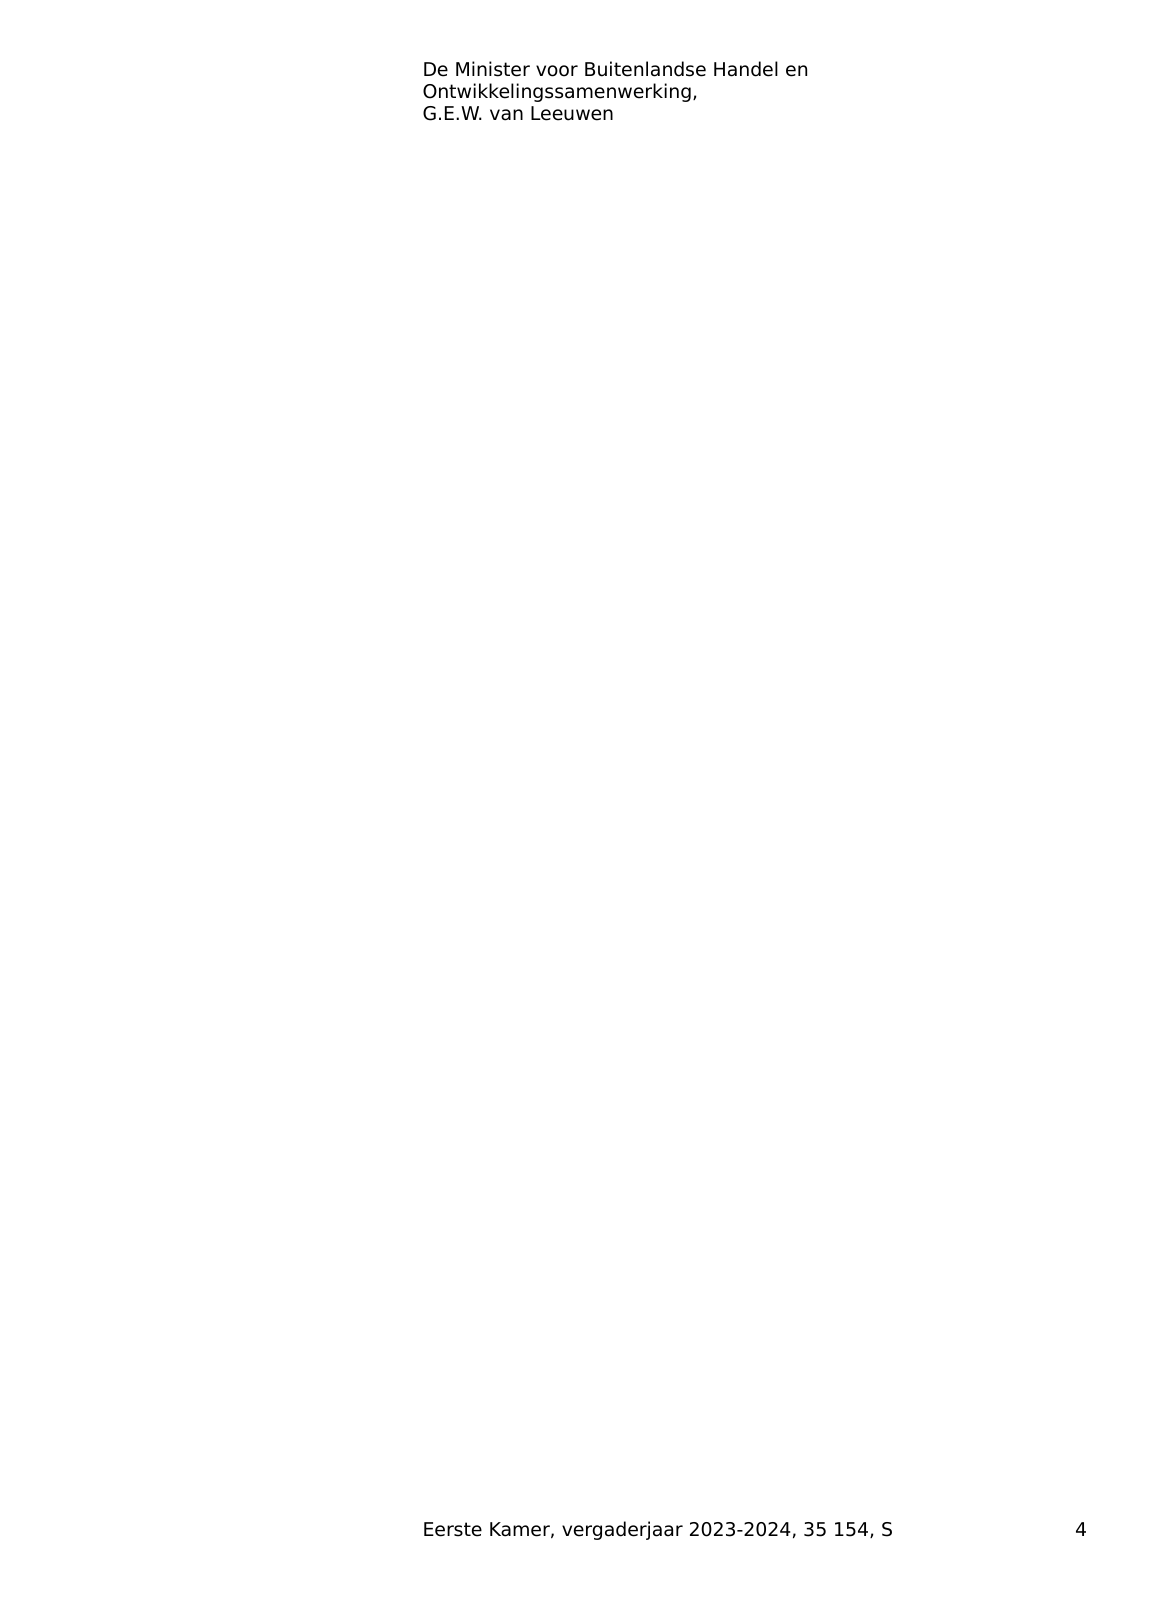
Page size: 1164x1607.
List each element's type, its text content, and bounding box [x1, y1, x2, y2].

text De Minister voor Buitenlandse Handel en Ontwikkelingssamenwerking, G.E.W. van Leeuwen [422, 59, 1087, 125]
